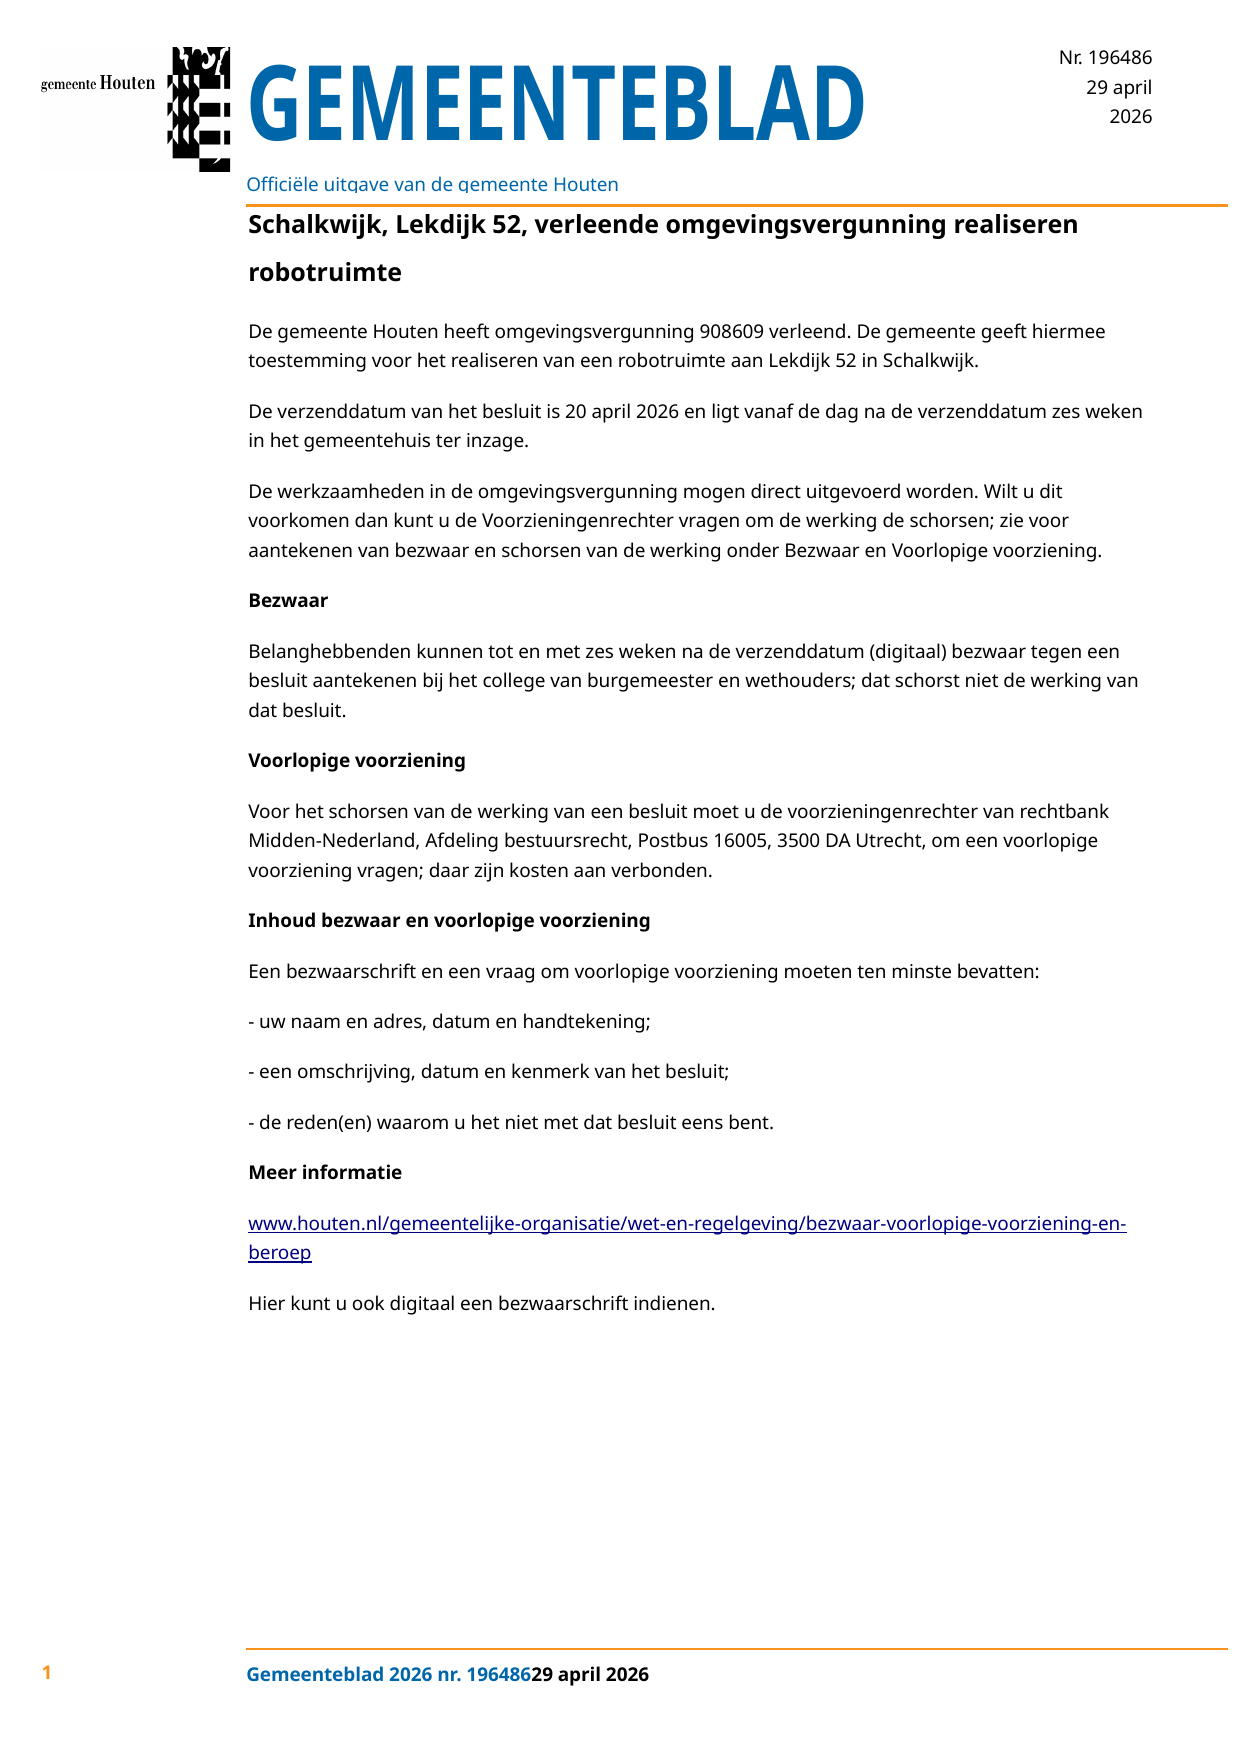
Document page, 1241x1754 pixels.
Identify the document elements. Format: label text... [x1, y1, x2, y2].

text Inhoud bezwaar en voorlopige voorziening [248, 907, 1152, 933]
text Bezwaar [248, 587, 1152, 613]
text De werkzaamheden in de omgevingsvergunning mogen direct uitgevoerd worden. Wilt u dit voorkomen dan kunt u de Voorzieningenrechter vragen om de werking de schorsen; zie voor aantekenen van bezwaar en schorsen van de werking onder Bezwaar en Voorlopige voorziening. [248, 478, 1152, 563]
text - uw naam en adres, datum en handtekening; [248, 1008, 1152, 1034]
text www.houten.nl/gemeentelijke-organisatie/wet-en-regelgeving/bezwaar-voorlopige-voorziening-en-beroep [248, 1210, 1152, 1265]
text Schalkwijk, Lekdijk 52, verleende omgevingsvergunning realiseren robotruimte [248, 207, 1152, 288]
text - de reden(en) waarom u het niet met dat besluit eens bent. [248, 1109, 1152, 1135]
text De verzenddatum van het besluit is 20 april 2026 en ligt vanaf de dag na de verzenddatum zes weken in het gemeentehuis ter inzage. [248, 398, 1152, 453]
text De gemeente Houten heeft omgevingsvergunning 908609 verleend. De gemeente geeft hiermee toestemming voor het realiseren van een robotruimte aan Lekdijk 52 in Schalkwijk. [248, 318, 1152, 373]
text Voor het schorsen van de werking van een besluit moet u de voorzieningenrechter van rechtbank Midden-Nederland, Afdeling bestuursrecht, Postbus 16005, 3500 DA Utrecht, om een voorlopige voorziening vragen; daar zijn kosten aan verbonden. [248, 798, 1152, 883]
text Een bezwaarschrift en een vraag om voorlopige voorziening moeten ten minste bevatten: [248, 958, 1152, 984]
text Hier kunt u ook digitaal een bezwaarschrift indienen. [248, 1290, 1152, 1316]
text - een omschrijving, datum en kenmerk van het besluit; [248, 1059, 1152, 1084]
text Meer informatie [248, 1159, 1152, 1185]
text Belanghebbenden kunnen tot en met zes weken na de verzenddatum (digitaal) bezwaar tegen een besluit aantekenen bij het college van burgemeester en wethouders; dat schorst niet de werking van dat besluit. [248, 638, 1152, 723]
text Voorlopige voorziening [248, 747, 1152, 773]
picture [41, 47, 231, 172]
